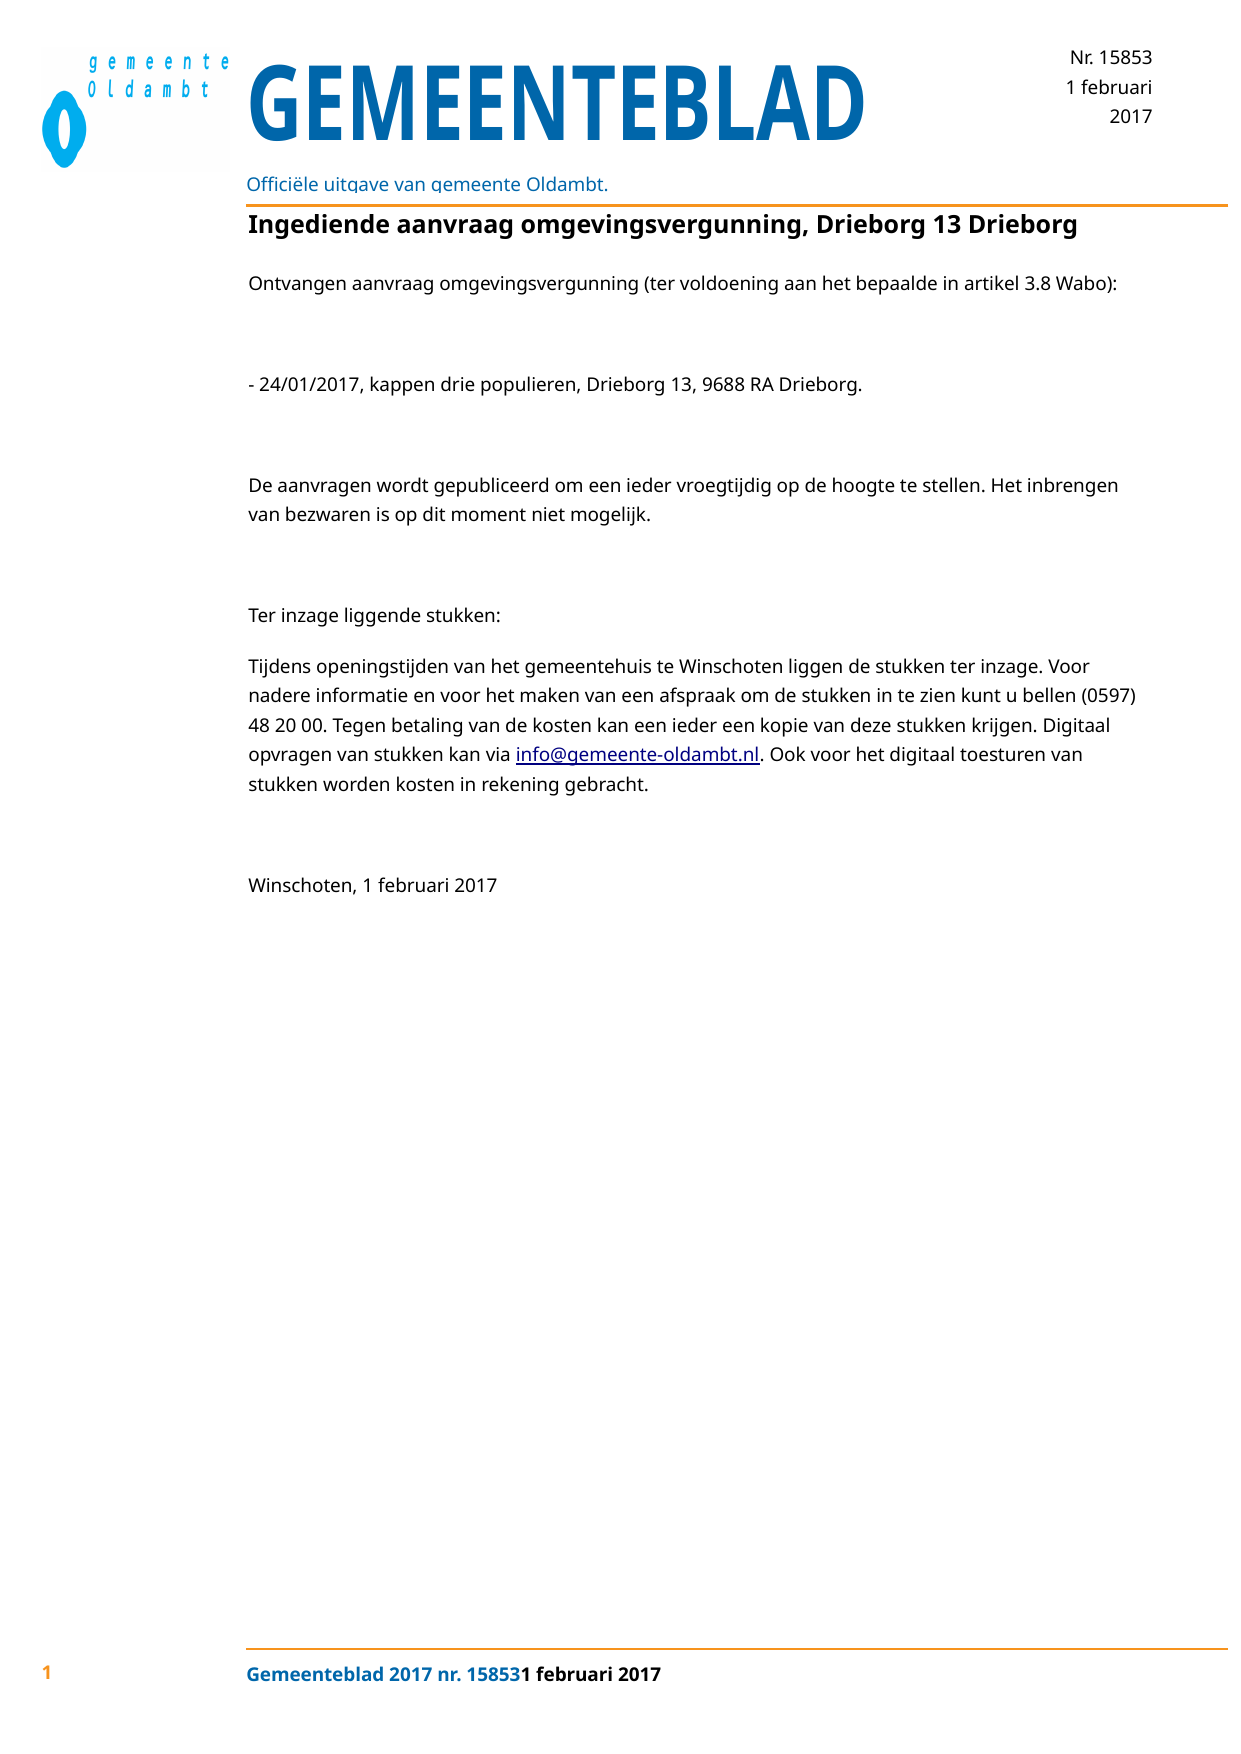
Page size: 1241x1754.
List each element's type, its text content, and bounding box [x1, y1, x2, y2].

text Tijdens openingstijden van het gemeentehuis te Winschoten liggen de stukken ter inzage. Voor nadere informatie en voor het maken van een afspraak om de stukken in te zien kunt u bellen (0597) 48 20 00. Tegen betaling van de kosten kan een ieder een kopie van deze stukken krijgen. Digitaal opvragen van stukken kan via info@gemeente-oldambt.nl. Ook voor het digitaal toesturen van stukken worden kosten in rekening gebracht. [248, 653, 1152, 797]
text Winschoten, 1 februari 2017 [248, 872, 1152, 898]
text Ontvangen aanvraag omgevingsvergunning (ter voldoening aan het bepaalde in artikel 3.8 Wabo): [248, 270, 1152, 296]
picture [41, 47, 231, 172]
text De aanvragen wordt gepubliceerd om een ieder vroegtijdig op de hoogte te stellen. Het inbrengen van bezwaren is op dit moment niet mogelijk. [248, 472, 1152, 527]
text Ingediende aanvraag omgevingsvergunning, Drieborg 13 Drieborg [248, 207, 1152, 241]
text - 24/01/2017, kappen drie populieren, Drieborg 13, 9688 RA Drieborg. [248, 371, 1152, 397]
text Ter inzage liggende stukken: [248, 602, 1152, 628]
